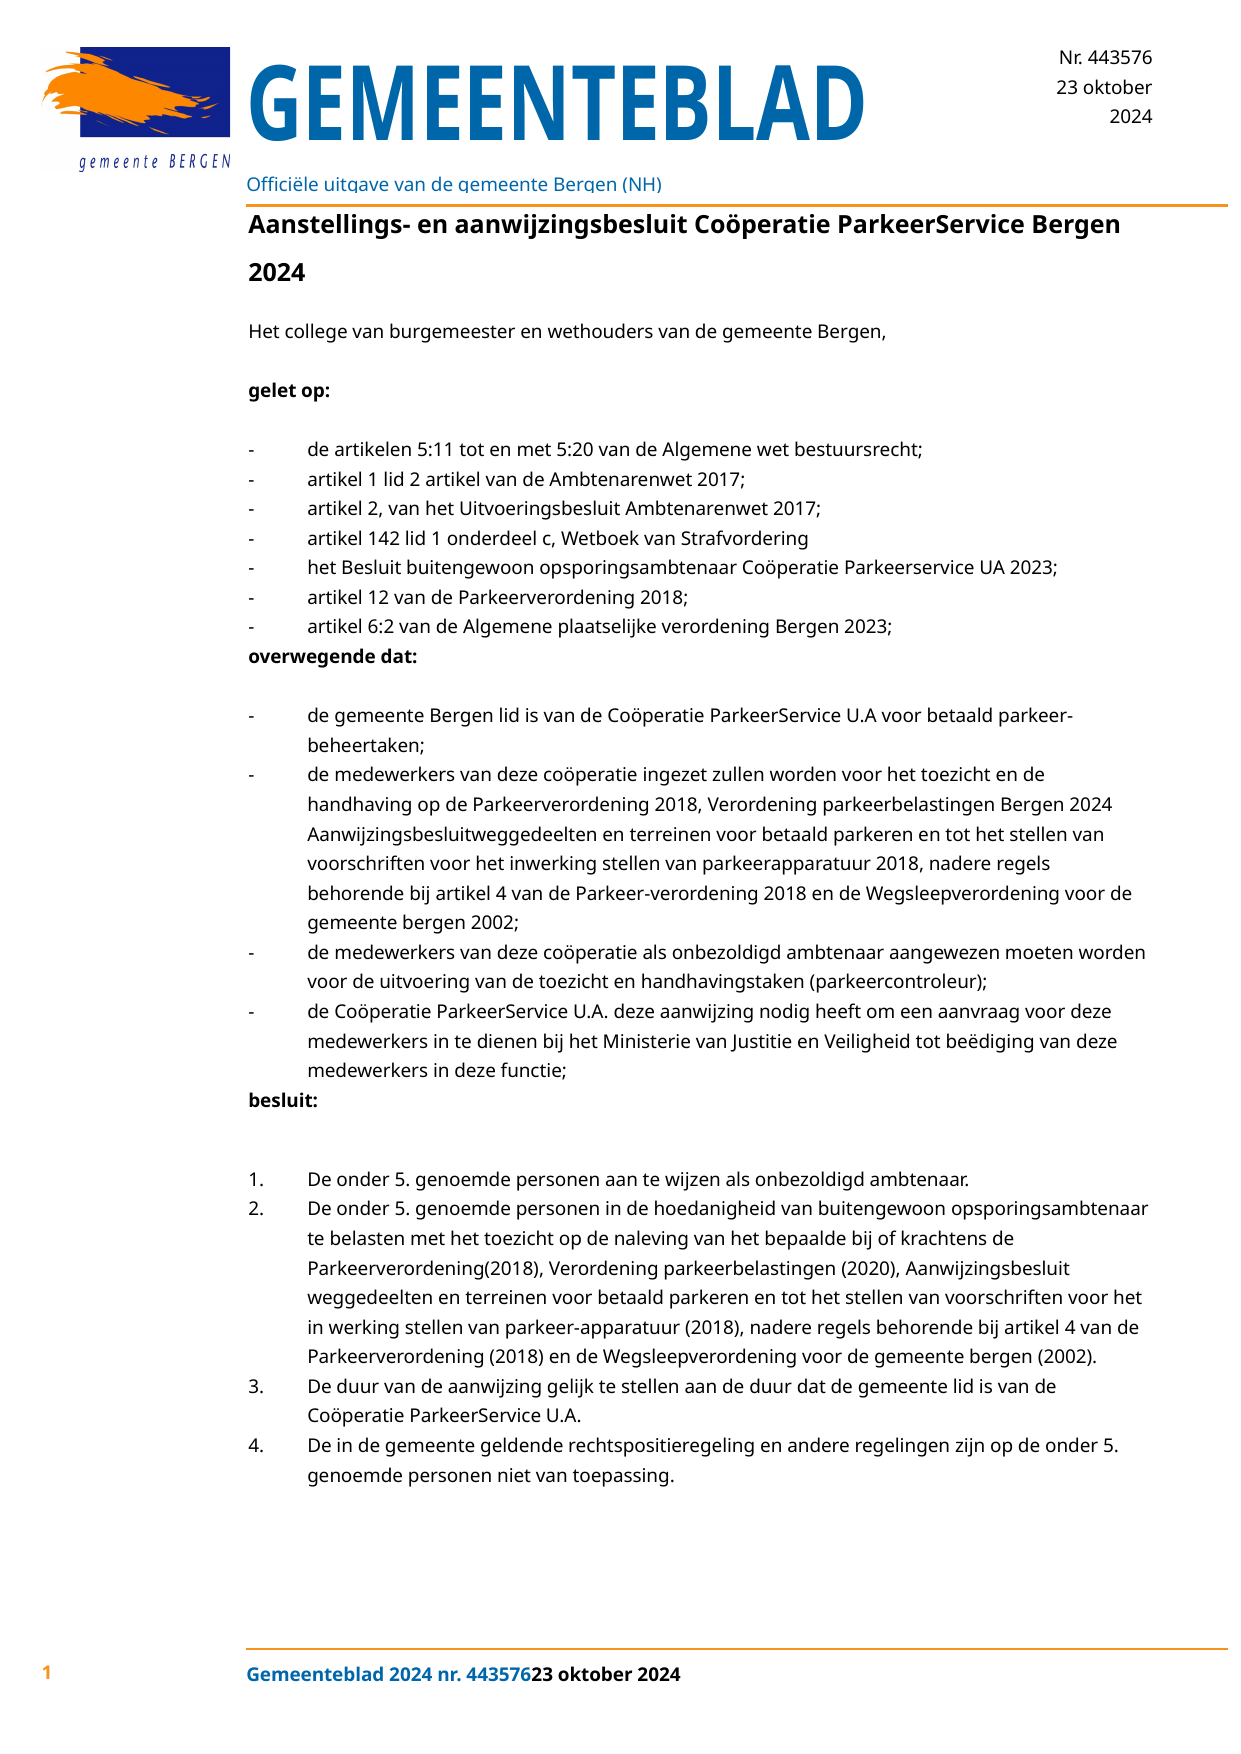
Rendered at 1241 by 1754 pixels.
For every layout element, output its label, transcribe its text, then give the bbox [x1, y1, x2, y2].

text Het college van burgemeester en wethouders van de gemeente Bergen, [248, 318, 1152, 344]
list artikel 6:2 van de Algemene plaatselijke verordening Bergen 2023; [248, 614, 1152, 639]
list De onder 5. genoemde personen in de hoedanigheid van buitengewoon opsporingsambtenaar te belasten met het toezicht op de naleving van het bepaalde bij of krachtens de Parkeerverordening(2018), Verordening parkeerbelastingen (2020), Aanwijzingsbesluit weggedeelten en terreinen voor betaald parkeren en tot het stellen van voorschriften voor het in werking stellen van parkeer-apparatuur (2018), nadere regels behorende bij artikel 4 van de Parkeerverordening (2018) en de Wegsleepverordening voor de gemeente bergen (2002). [248, 1196, 1152, 1369]
list de medewerkers van deze coöperatie ingezet zullen worden voor het toezicht en de handhaving op de Parkeerverordening 2018, Verordening parkeerbelastingen Bergen 2024 Aanwijzingsbesluitweggedeelten en terreinen voor betaald parkeren en tot het stellen van voorschriften voor het inwerking stellen van parkeerapparatuur 2018, nadere regels behorende bij artikel 4 van de Parkeer-verordening 2018 en de Wegsleepverordening voor de gemeente bergen 2002; [248, 762, 1152, 935]
picture [41, 47, 231, 172]
list artikel 142 lid 1 onderdeel c, Wetboek van Strafvordering [248, 525, 1152, 551]
text gelet op: [248, 377, 1152, 403]
list de gemeente Bergen lid is van de Coöperatie ParkeerService U.A voor betaald parkeer-beheertaken; [248, 702, 1152, 758]
list artikel 12 van de Parkeerverordening 2018; [248, 584, 1152, 610]
list de medewerkers van deze coöperatie als onbezoldigd ambtenaar aangewezen moeten worden voor de uitvoering van de toezicht en handhavingstaken (parkeercontroleur); [248, 939, 1152, 994]
list het Besluit buitengewoon opsporingsambtenaar Coöperatie Parkeerservice UA 2023; [248, 554, 1152, 580]
text Aanstellings- en aanwijzingsbesluit Coöperatie ParkeerService Bergen 2024 [248, 207, 1152, 288]
list De in de gemeente geldende rechtspositieregeling en andere regelingen zijn op de onder 5. genoemde personen niet van toepassing. [248, 1432, 1152, 1487]
list artikel 2, van het Uitvoeringsbesluit Ambtenarenwet 2017; [248, 495, 1152, 521]
list de artikelen 5:11 tot en met 5:20 van de Algemene wet bestuursrecht; [248, 436, 1152, 462]
list De onder 5. genoemde personen aan te wijzen als onbezoldigd ambtenaar. [248, 1166, 1152, 1192]
list De duur van de aanwijzing gelijk te stellen aan de duur dat de gemeente lid is van de Coöperatie ParkeerService U.A. [248, 1373, 1152, 1428]
text besluit: [248, 1087, 1152, 1113]
list de Coöperatie ParkeerService U.A. deze aanwijzing nodig heeft om een aanvraag voor deze medewerkers in te dienen bij het Ministerie van Justitie en Veiligheid tot beëdiging van deze medewerkers in deze functie; [248, 998, 1152, 1083]
text overwegende dat: [248, 643, 1152, 669]
list artikel 1 lid 2 artikel van de Ambtenarenwet 2017; [248, 466, 1152, 492]
